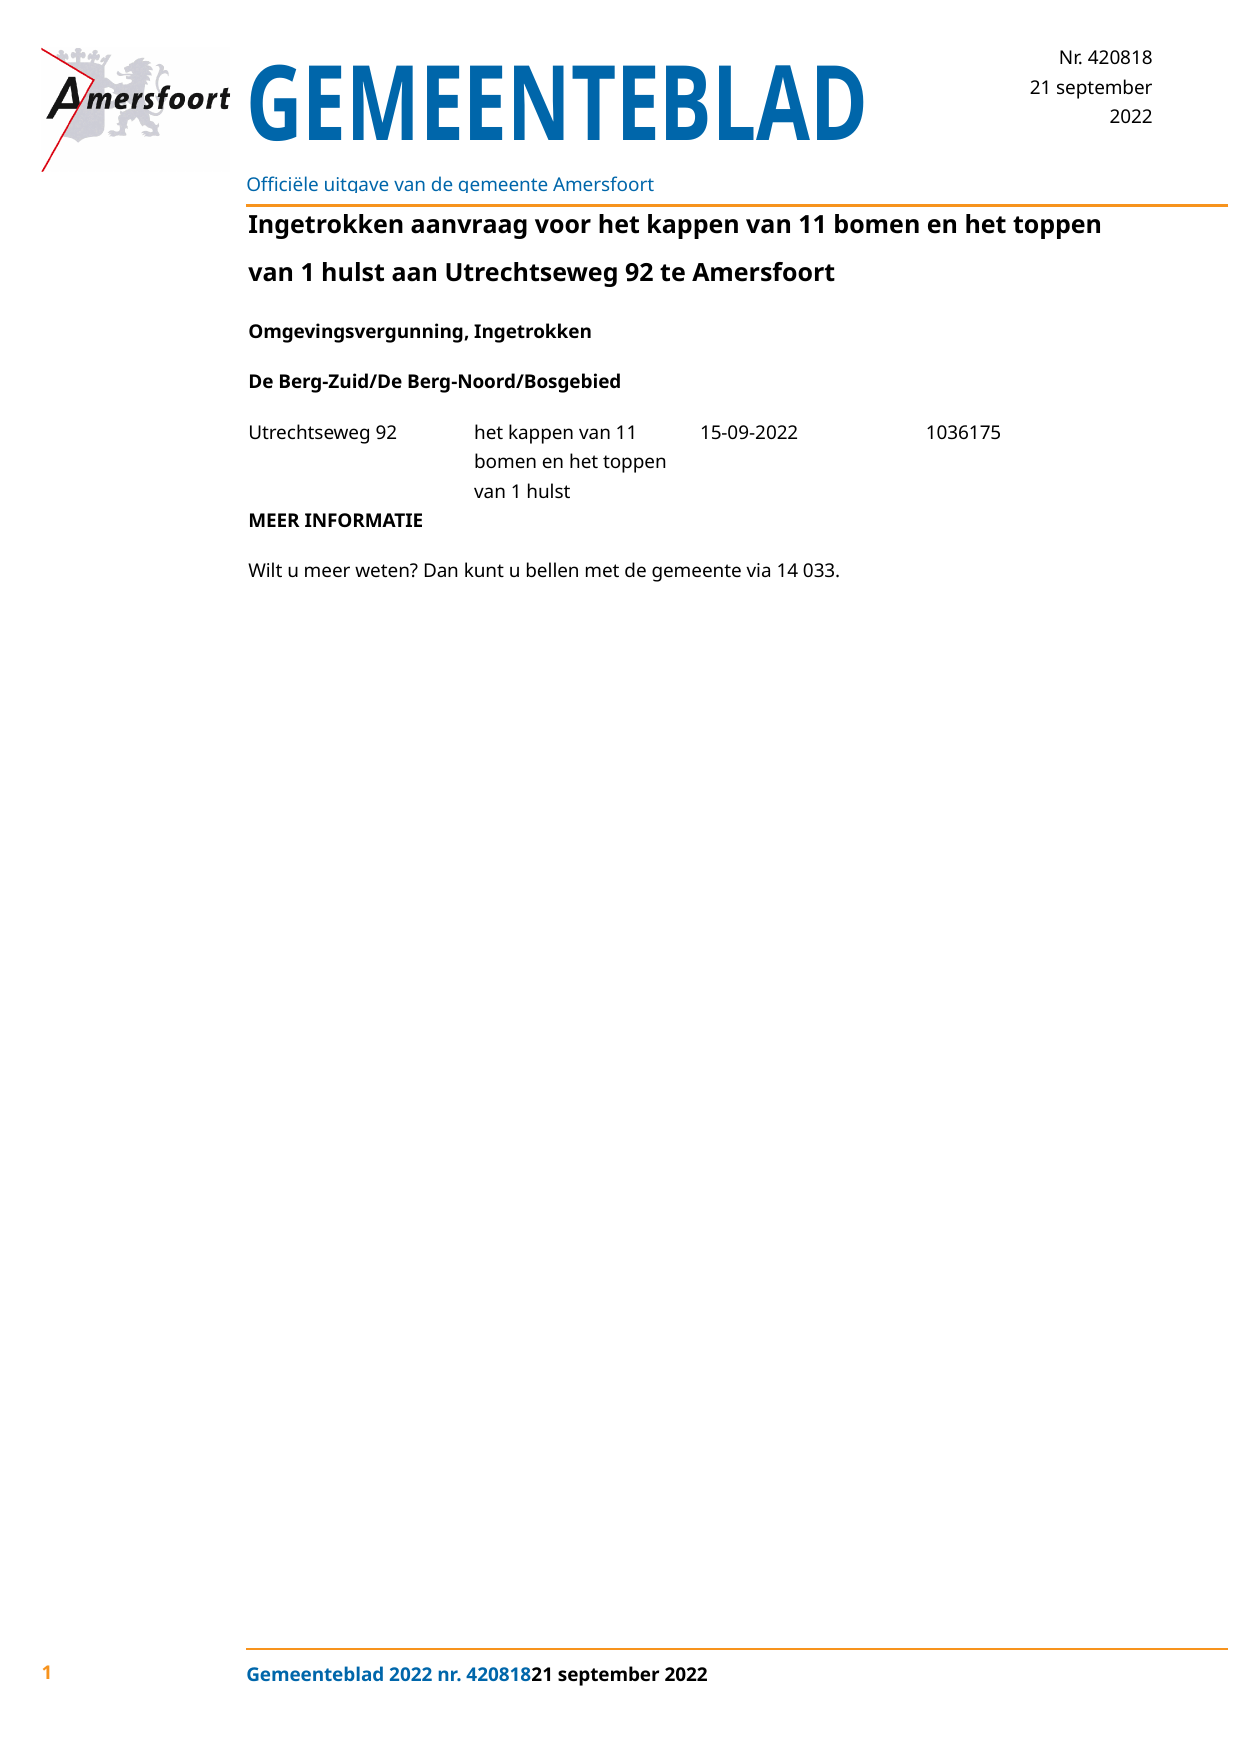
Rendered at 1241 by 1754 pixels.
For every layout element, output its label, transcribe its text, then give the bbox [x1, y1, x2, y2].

table_header 1036175 [926, 419, 1152, 504]
table_header Utrechtseweg 92 [248, 419, 474, 504]
text De Berg-Zuid/De Berg-Noord/Bosgebied [248, 368, 1152, 394]
text Wilt u meer weten? Dan kunt u bellen met de gemeente via 14 033. [248, 557, 1152, 583]
text MEER INFORMATIE [248, 507, 1152, 533]
text Omgevingsvergunning, Ingetrokken [248, 318, 1152, 344]
table_header het kappen van 11 bomen en het toppen van 1 hulst [474, 419, 700, 504]
table_header 15-09-2022 [700, 419, 926, 504]
text Ingetrokken aanvraag voor het kappen van 11 bomen en het toppen van 1 hulst aan Utrechtseweg 92 te Amersfoort [248, 207, 1152, 288]
picture [41, 47, 231, 172]
